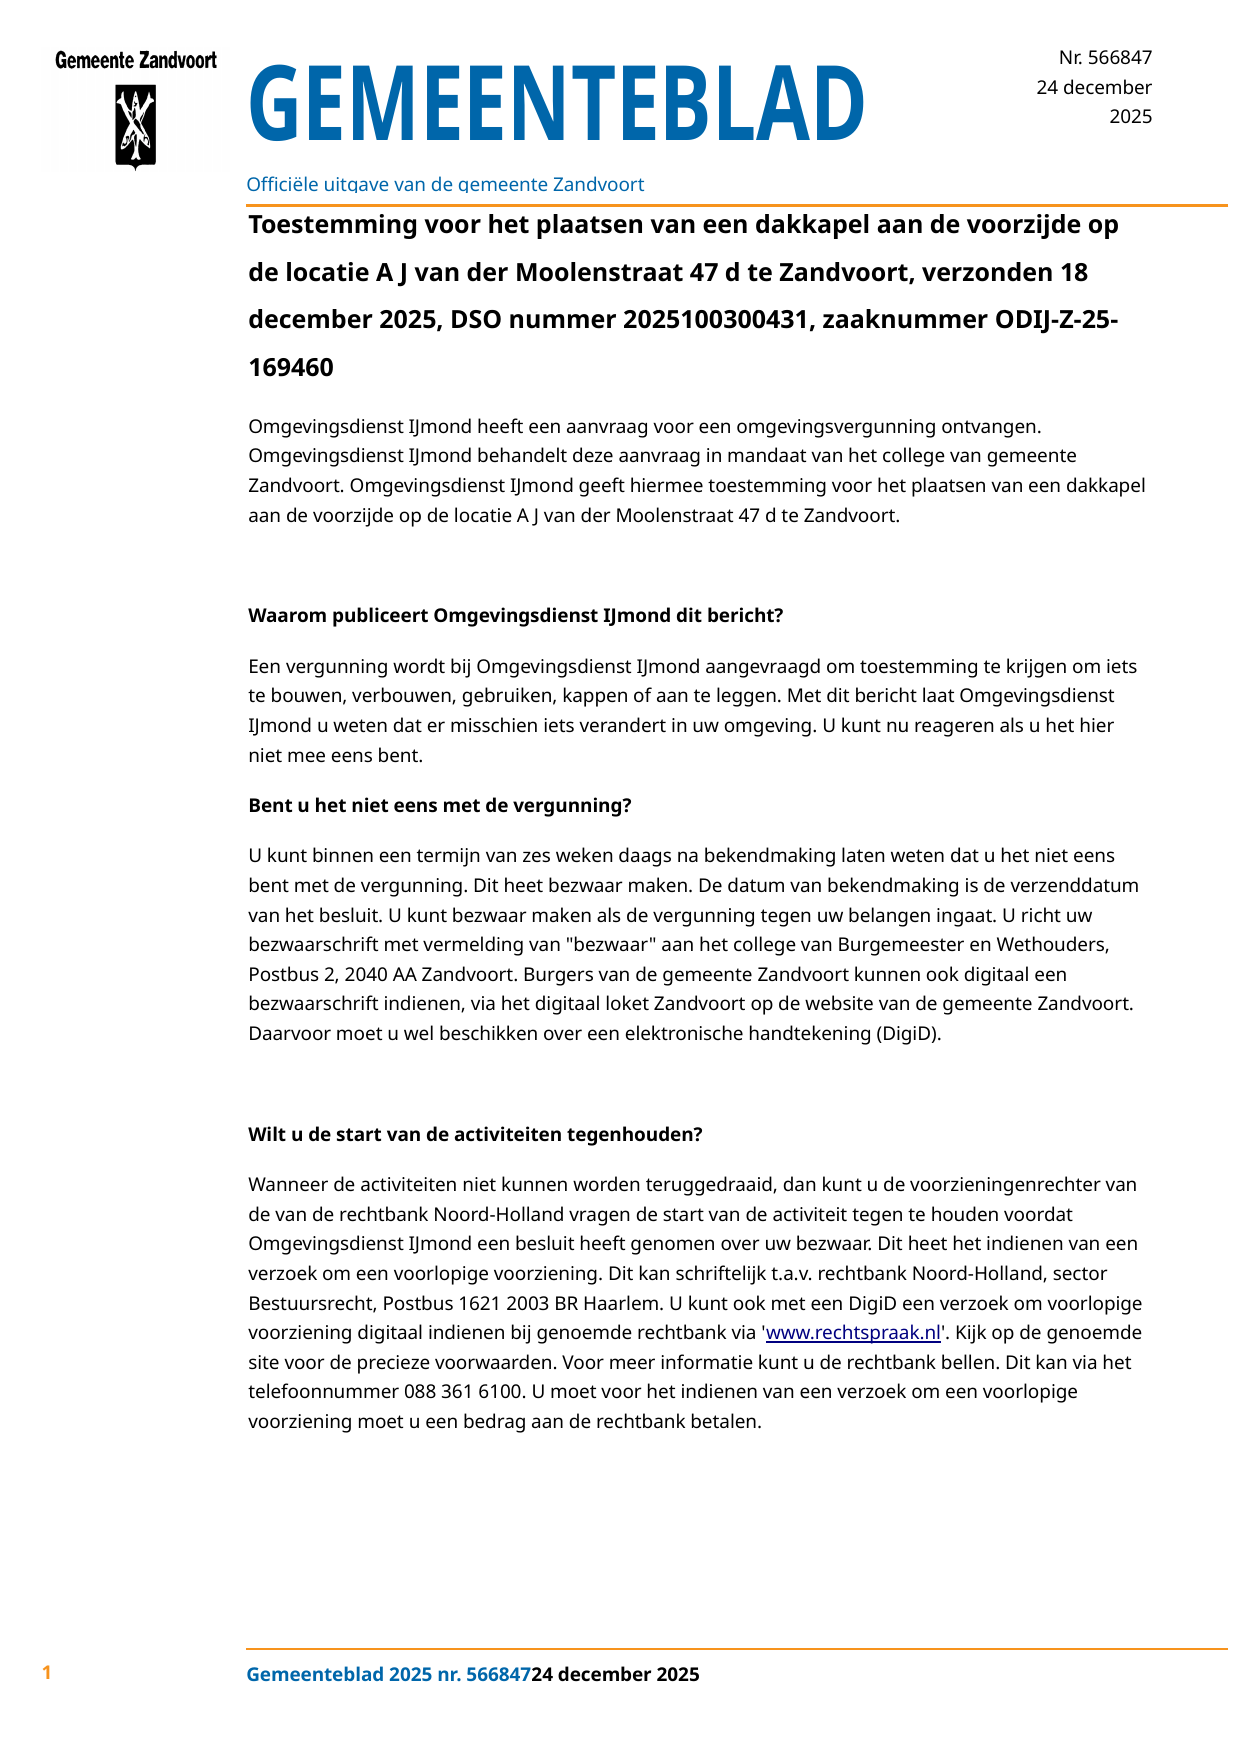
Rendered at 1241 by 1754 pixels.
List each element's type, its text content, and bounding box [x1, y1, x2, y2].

text U kunt binnen een termijn van zes weken daags na bekendmaking laten weten dat u het niet eens bent met de vergunning. Dit heet bezwaar maken. De datum van bekendmaking is de verzenddatum van het besluit. U kunt bezwaar maken als de vergunning tegen uw belangen ingaat. U richt uw bezwaarschrift met vermelding van "bezwaar" aan het college van Burgemeester en Wethouders, Postbus 2, 2040 AA Zandvoort. Burgers van de gemeente Zandvoort kunnen ook digitaal een bezwaarschrift indienen, via het digitaal loket Zandvoort op de website van de gemeente Zandvoort. Daarvoor moet u wel beschikken over een elektronische handtekening (DigiD). [248, 843, 1152, 1046]
text Waarom publiceert Omgevingsdienst IJmond dit bericht? [248, 603, 1152, 628]
text Wanneer de activiteiten niet kunnen worden teruggedraaid, dan kunt u de voorzieningenrechter van de van de rechtbank Noord-Holland vragen de start van de activiteit tegen te houden voordat Omgevingsdienst IJmond een besluit heeft genomen over uw bezwaar. Dit heet het indienen van een verzoek om een voorlopige voorziening. Dit kan schriftelijk t.a.v. rechtbank Noord-Holland, sector Bestuursrecht, Postbus 1621 2003 BR Haarlem. U kunt ook met een DigiD een verzoek om voorlopige voorziening digitaal indienen bij genoemde rechtbank via 'www.rechtspraak.nl'. Kijk op de genoemde site voor de precieze voorwaarden. Voor meer informatie kunt u de rechtbank bellen. Dit kan via het telefoonnummer 088 361 6100. U moet voor het indienen van een verzoek om een voorlopige voorziening moet u een bedrag aan de rechtbank betalen. [248, 1171, 1152, 1434]
picture [41, 47, 231, 172]
text Omgevingsdienst IJmond heeft een aanvraag voor een omgevingsvergunning ontvangen. Omgevingsdienst IJmond behandelt deze aanvraag in mandaat van het college van gemeente Zandvoort. Omgevingsdienst IJmond geeft hiermee toestemming voor het plaatsen van een dakkapel aan de voorzijde op de locatie A J van der Moolenstraat 47 d te Zandvoort. [248, 413, 1152, 528]
text Bent u het niet eens met de vergunning? [248, 792, 1152, 818]
text Een vergunning wordt bij Omgevingsdienst IJmond aangevraagd om toestemming te krijgen om iets te bouwen, verbouwen, gebruiken, kappen of aan te leggen. Met dit bericht laat Omgevingsdienst IJmond u weten dat er misschien iets verandert in uw omgeving. U kunt nu reageren als u het hier niet mee eens bent. [248, 653, 1152, 768]
text Wilt u de start van de activiteiten tegenhouden? [248, 1121, 1152, 1147]
text Toestemming voor het plaatsen van een dakkapel aan de voorzijde op de locatie A J van der Moolenstraat 47 d te Zandvoort, verzonden 18 december 2025, DSO nummer 2025100300431, zaaknummer ODIJ-Z-25-169460 [248, 207, 1152, 384]
